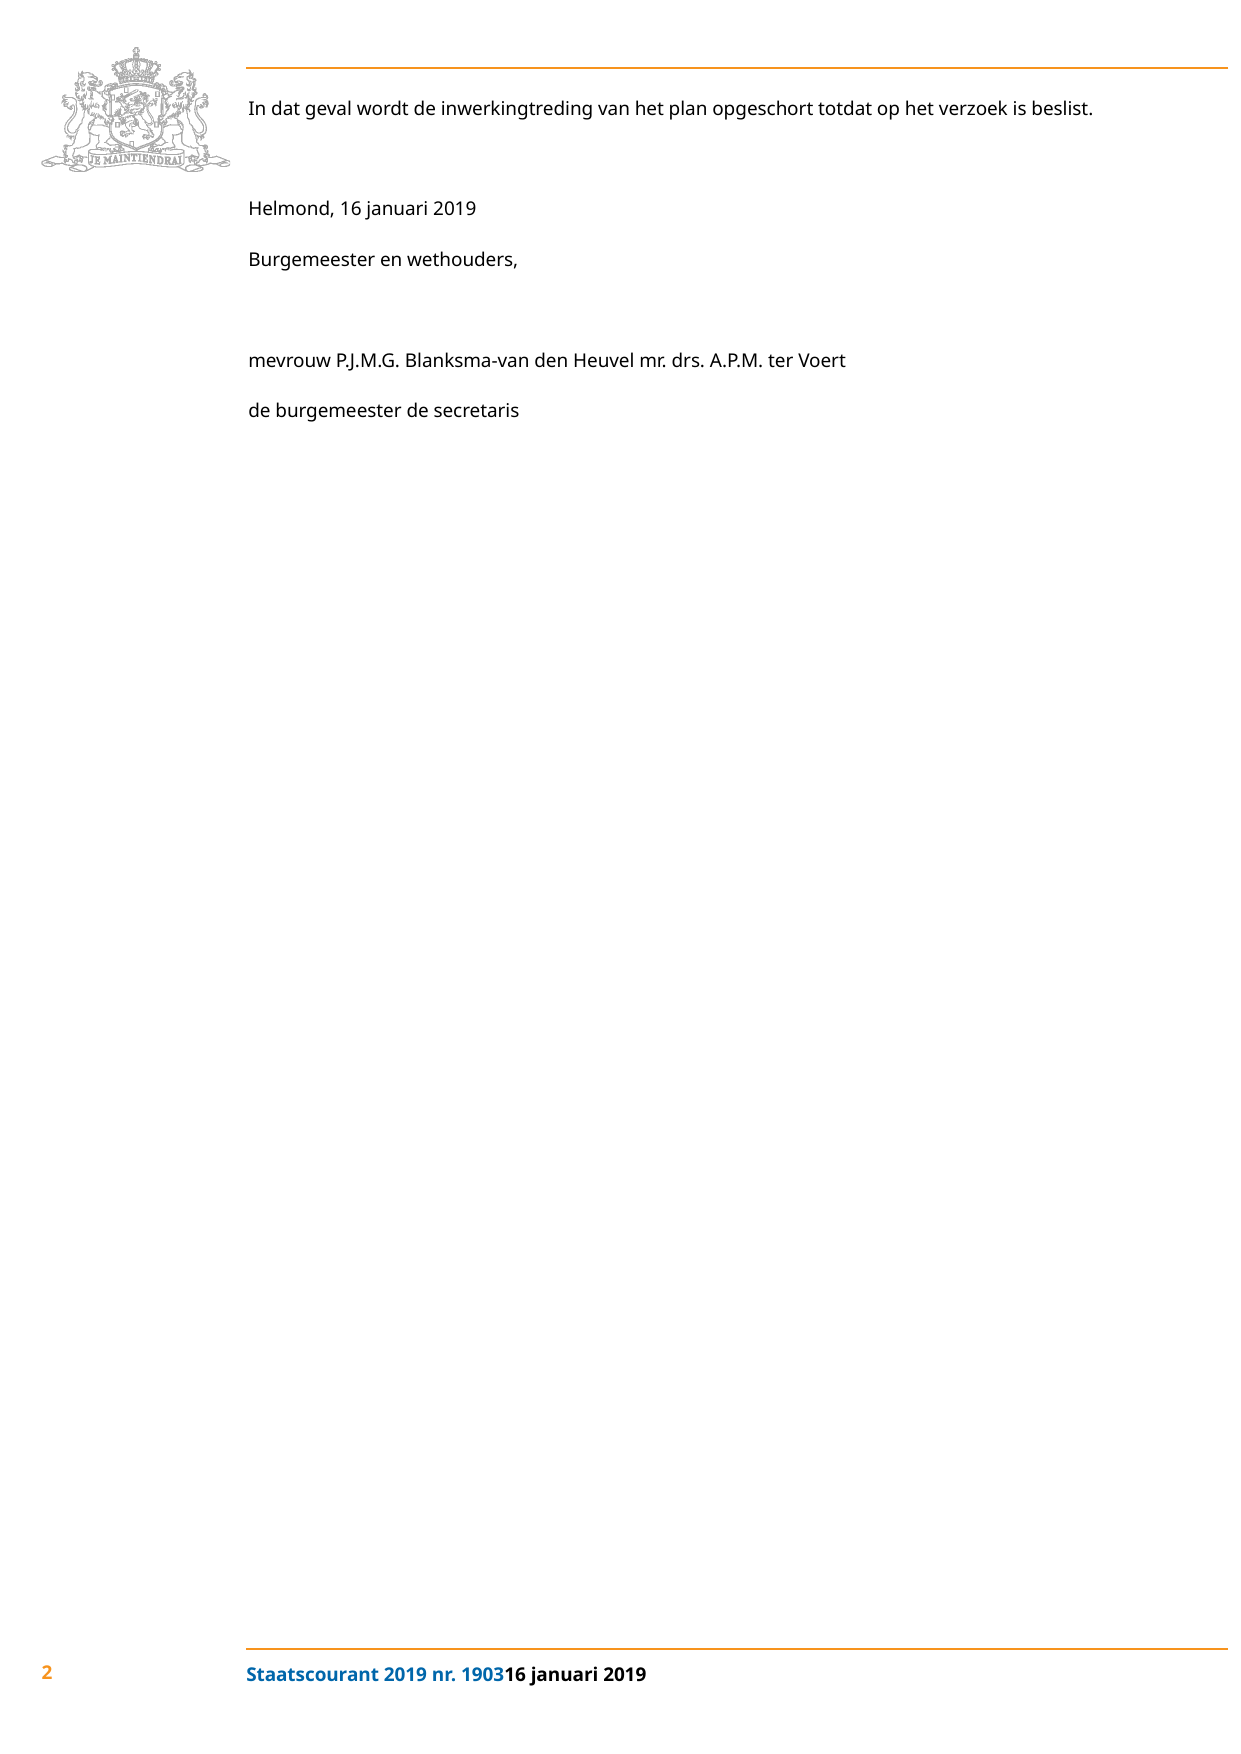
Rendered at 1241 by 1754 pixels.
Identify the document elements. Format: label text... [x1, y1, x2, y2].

text In dat geval wordt de inwerkingtreding van het plan opgeschort totdat op het verzoek is beslist. [248, 95, 1152, 121]
text mevrouw P.J.M.G. Blanksma-van den Heuvel mr. drs. A.P.M. ter Voert [248, 347, 1152, 373]
text de burgemeester de secretaris [248, 397, 1152, 423]
text Helmond, 16 januari 2019 [248, 196, 1152, 221]
text Burgemeester en wethouders, [248, 246, 1152, 272]
picture [41, 47, 231, 172]
